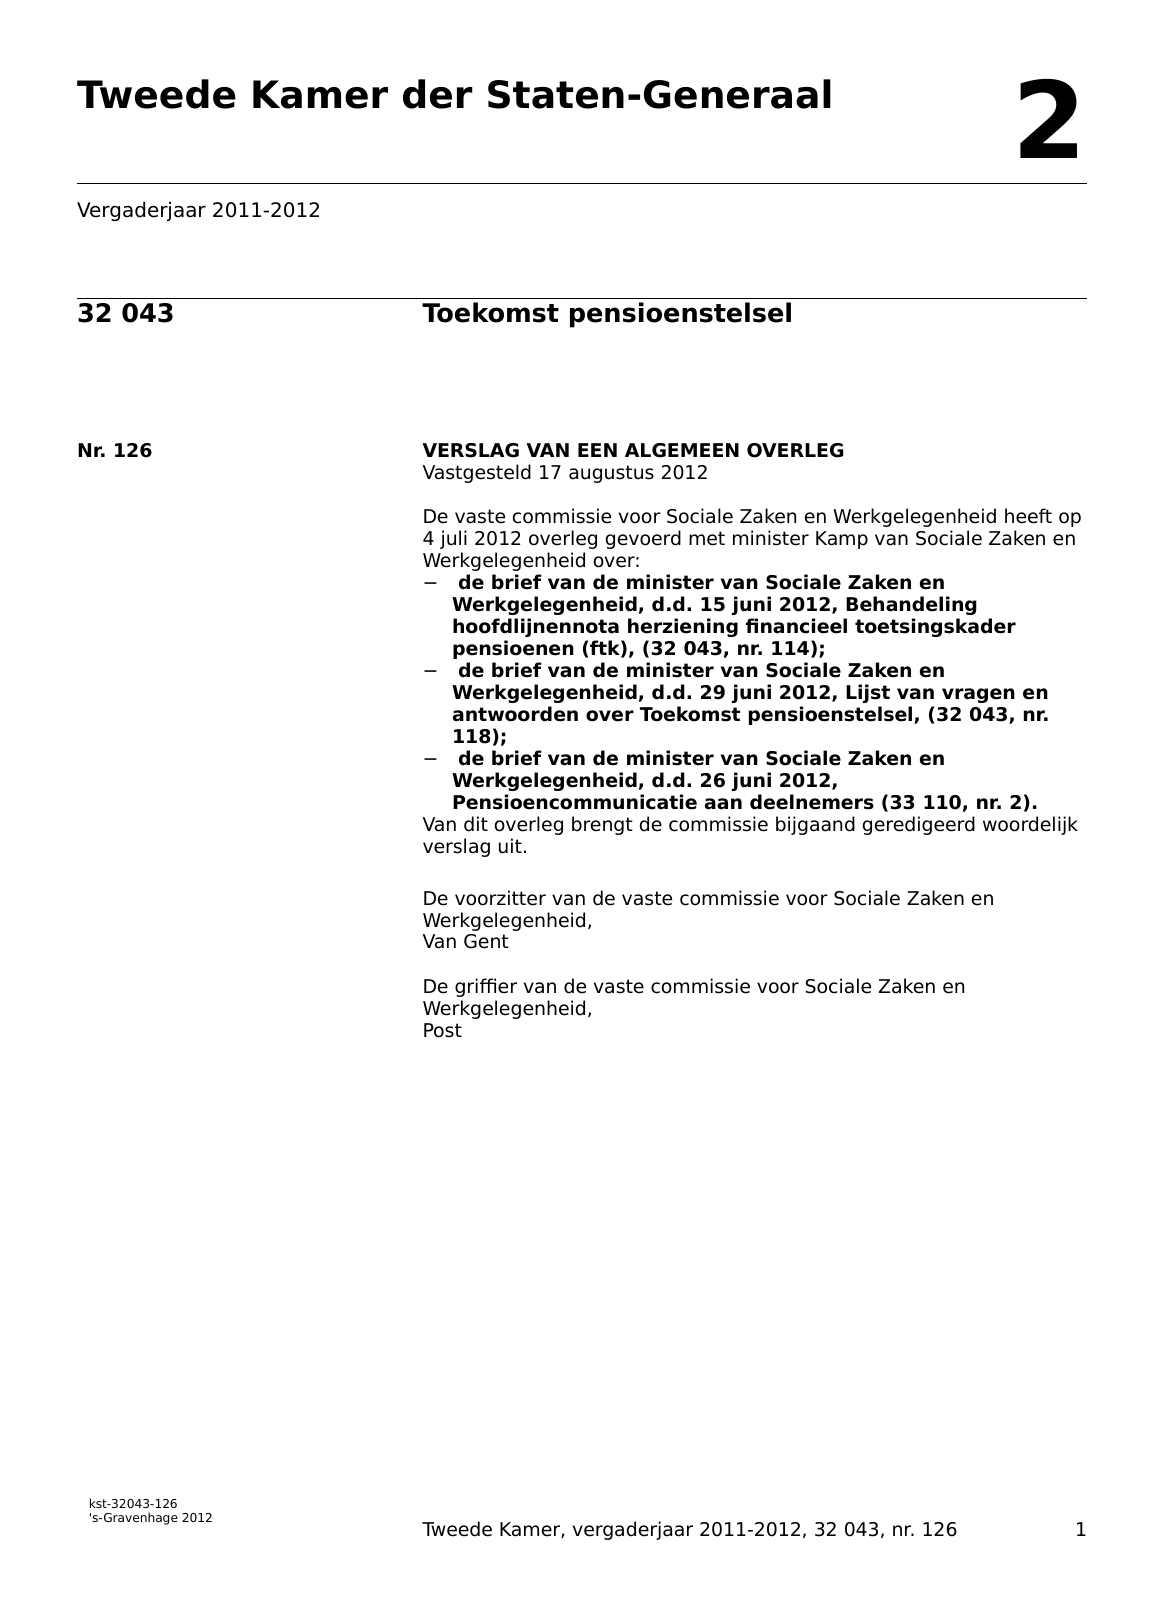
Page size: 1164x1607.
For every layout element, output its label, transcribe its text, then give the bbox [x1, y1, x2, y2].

text De griffier van de vaste commissie voor Sociale Zaken en Werkgelegenheid, Post [422, 976, 1087, 1042]
subtitle Nr. 126 VERSLAG VAN EEN ALGEMEEN OVERLEG [77, 440, 1087, 462]
text De vaste commissie voor Sociale Zaken en Werkgelegenheid heeft op 4 juli 2012 overleg gevoerd met minister Kamp van Sociale Zaken en Werkgelegenheid over: [422, 506, 1087, 572]
text − de brief van de minister van Sociale Zaken en Werkgelegenheid, d.d. 15 juni 2012, Behandeling hoofdlijnennota herziening financieel toetsingskader pensioenen (ftk), (32 043, nr. 114); [422, 572, 1087, 660]
table_header 2 [886, 59, 1087, 183]
text Van dit overleg brengt de commissie bijgaand geredigeerd woordelijk verslag uit. [422, 813, 1087, 857]
text 's-Gravenhage 2012 [88, 1511, 323, 1525]
table_cell Vergaderjaar 2011-2012 [77, 184, 1087, 298]
text kst-32043-126 [88, 1497, 323, 1511]
text − de brief van de minister van Sociale Zaken en Werkgelegenheid, d.d. 26 juni 2012, Pensioencommunicatie aan deelnemers (33 110, nr. 2). [422, 748, 1087, 813]
text − de brief van de minister van Sociale Zaken en Werkgelegenheid, d.d. 29 juni 2012, Lijst van vragen en antwoorden over Toekomst pensioenstelsel, (32 043, nr. 118); [422, 660, 1087, 748]
subtitle 32 043 Toekomst pensioenstelsel [77, 299, 1087, 329]
table_header Tweede Kamer der Staten-Generaal [77, 59, 886, 183]
text De voorzitter van de vaste commissie voor Sociale Zaken en Werkgelegenheid, Van Gent [422, 887, 1087, 953]
text Vastgesteld 17 augustus 2012 [422, 462, 1087, 484]
